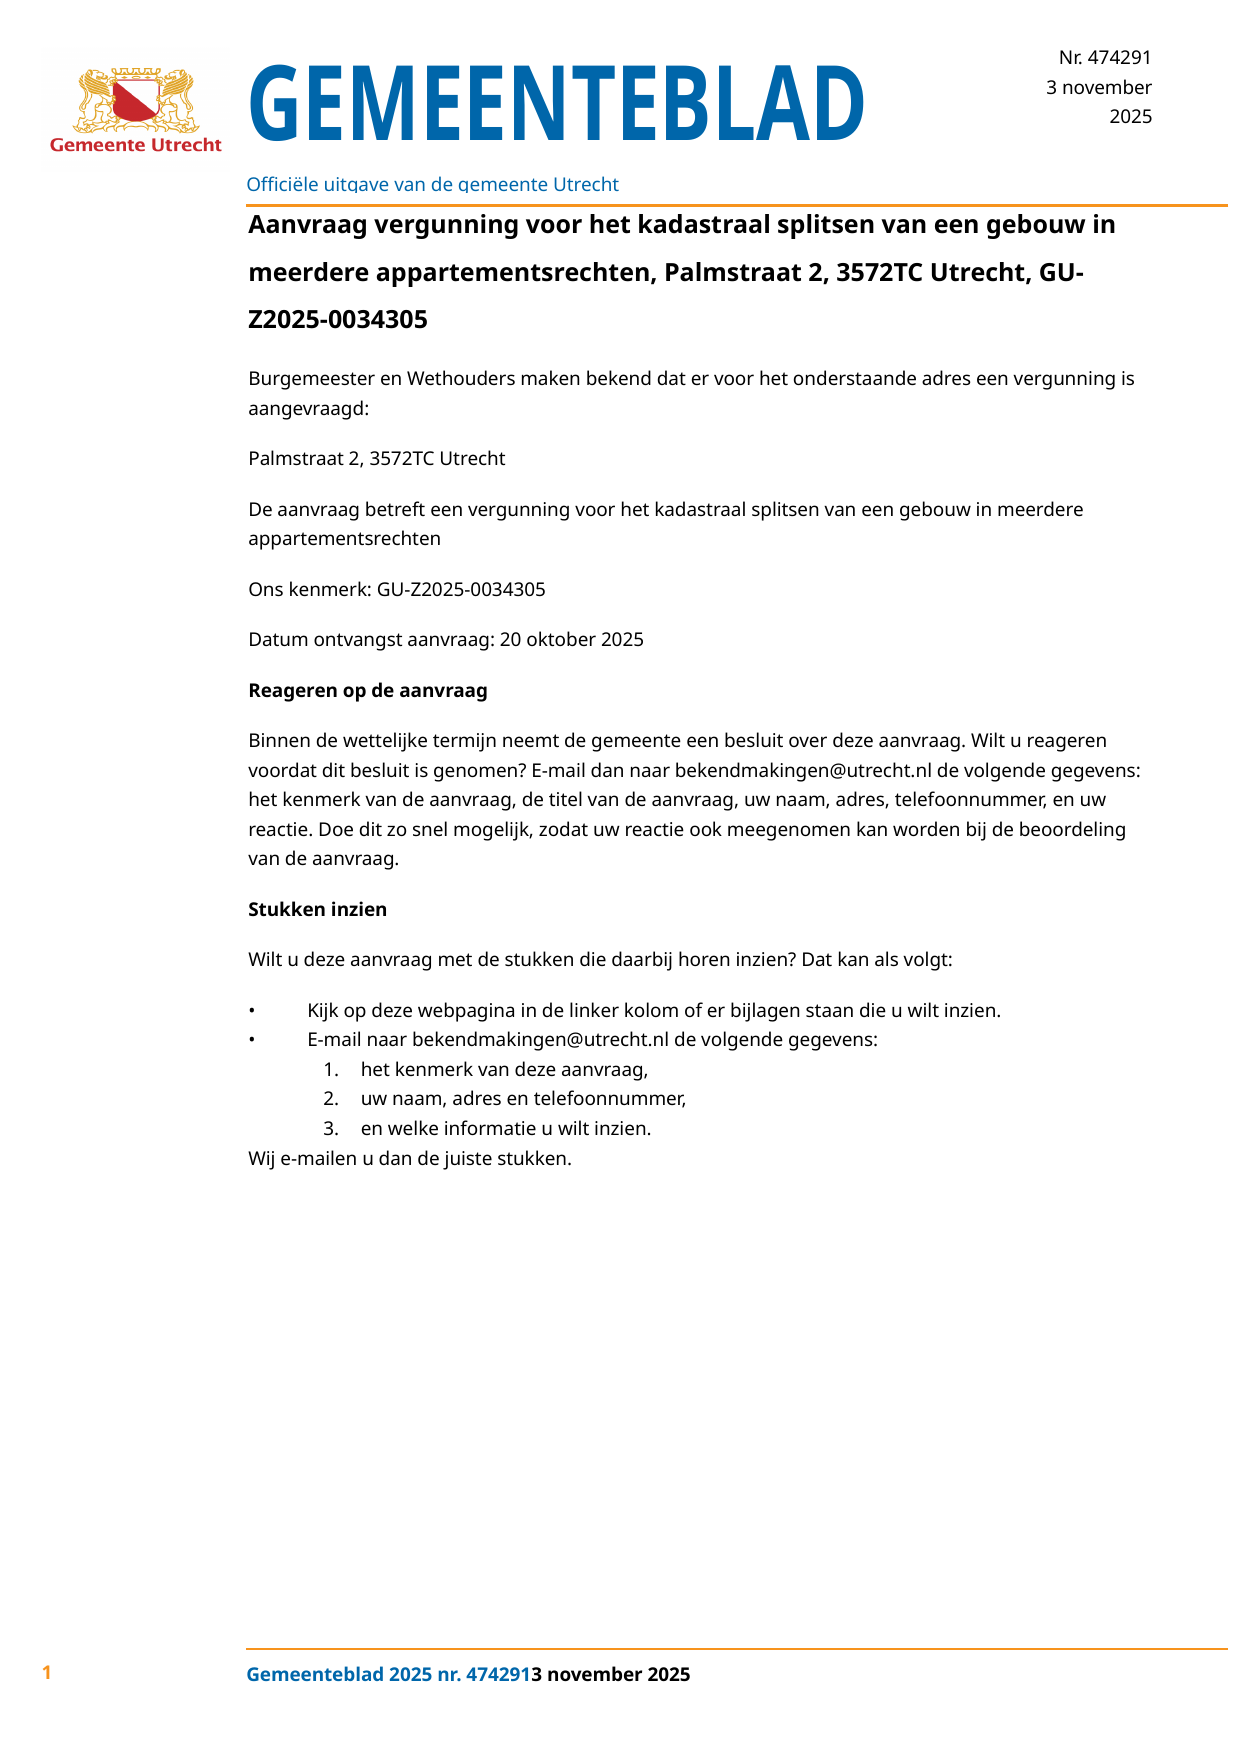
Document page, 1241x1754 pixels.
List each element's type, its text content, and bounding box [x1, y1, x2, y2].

list het kenmerk van deze aanvraag, [323, 1056, 1152, 1082]
list en welke informatie u wilt inzien. [323, 1115, 1152, 1141]
picture [41, 47, 231, 172]
list uw naam, adres en telefoonnummer, [323, 1086, 1152, 1111]
text Datum ontvangst aanvraag: 20 oktober 2025 [248, 626, 1152, 652]
text Aanvraag vergunning voor het kadastraal splitsen van een gebouw in meerdere appartementsrechten, Palmstraat 2, 3572TC Utrecht, GU-Z2025-0034305 [248, 207, 1152, 336]
text Reageren op de aanvraag [248, 677, 1152, 702]
text Palmstraat 2, 3572TC Utrecht [248, 446, 1152, 471]
text Wilt u deze aanvraag met de stukken die daarbij horen inzien? Dat kan als volgt: [248, 946, 1152, 972]
text Burgemeester en Wethouders maken bekend dat er voor het onderstaande adres een vergunning is aangevraagd: [248, 366, 1152, 421]
text Ons kenmerk: GU-Z2025-0034305 [248, 576, 1152, 602]
text De aanvraag betreft een vergunning voor het kadastraal splitsen van een gebouw in meerdere appartementsrechten [248, 496, 1152, 551]
text Stukken inzien [248, 896, 1152, 922]
list Kijk op deze webpagina in de linker kolom of er bijlagen staan die u wilt inzien. [248, 997, 1152, 1022]
list E-mail naar bekendmakingen@utrecht.nl de volgende gegevens: [248, 1026, 1152, 1052]
text Wij e-mailen u dan de juiste stukken. [248, 1145, 1152, 1170]
text Binnen de wettelijke termijn neemt de gemeente een besluit over deze aanvraag. Wilt u reageren voordat dit besluit is genomen? E-mail dan naar bekendmakingen@utrecht.nl de volgende gegevens: het kenmerk van de aanvraag, de titel van de aanvraag, uw naam, adres, telefoonnummer, en uw reactie. Doe dit zo snel mogelijk, zodat uw reactie ook meegenomen kan worden bij de beoordeling van de aanvraag. [248, 727, 1152, 871]
